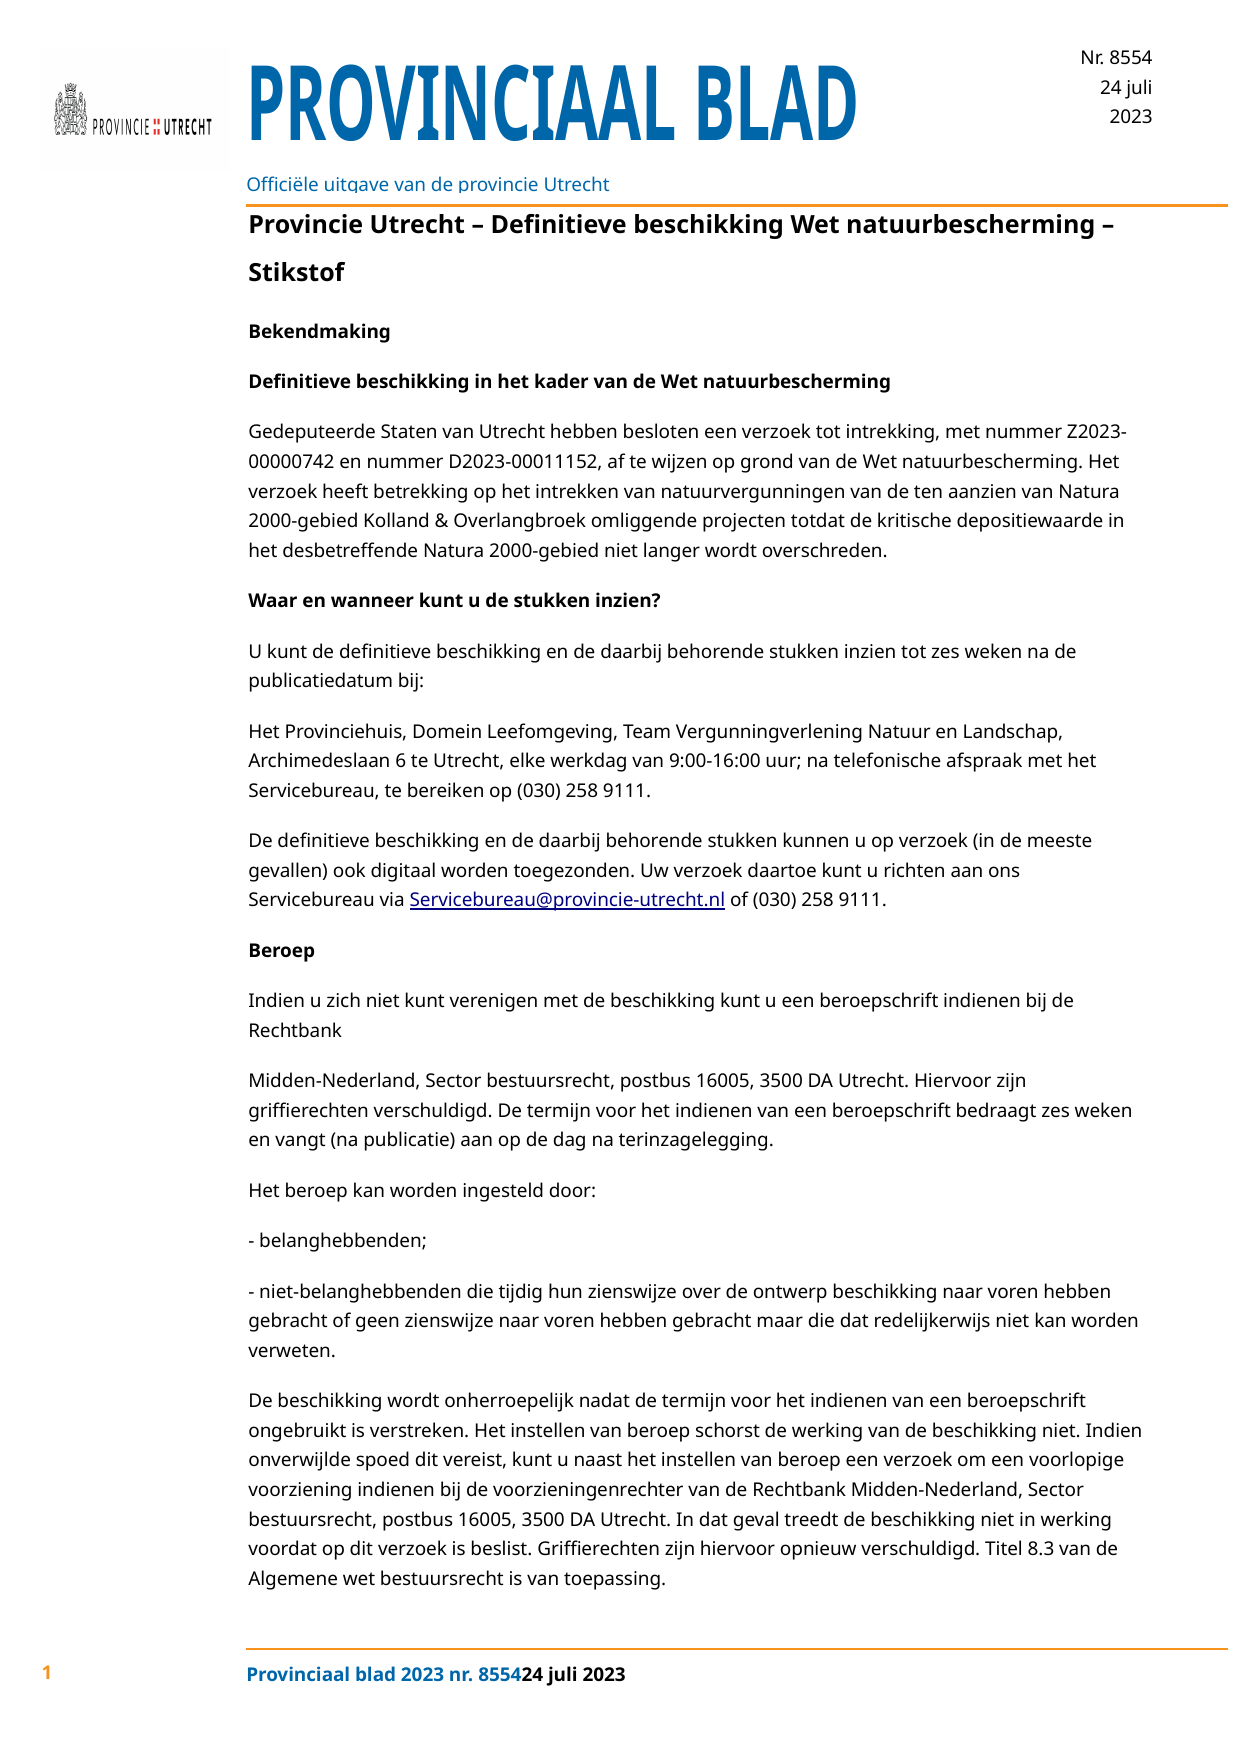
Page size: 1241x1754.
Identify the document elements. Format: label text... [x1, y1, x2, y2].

picture [41, 47, 231, 172]
text Bekendmaking [248, 318, 1152, 344]
text Het Provinciehuis, Domein Leefomgeving, Team Vergunningverlening Natuur en Landschap, Archimedeslaan 6 te Utrecht, elke werkdag van 9:00-16:00 uur; na telefonische afspraak met het Servicebureau, te bereiken op (030) 258 9111. [248, 718, 1152, 803]
text U kunt de definitieve beschikking en de daarbij behorende stukken inzien tot zes weken na de publicatiedatum bij: [248, 638, 1152, 693]
text Midden-Nederland, Sector bestuursrecht, postbus 16005, 3500 DA Utrecht. Hiervoor zijn griffierechten verschuldigd. De termijn voor het indienen van een beroepschrift bedraagt zes weken en vangt (na publicatie) aan op de dag na terinzagelegging. [248, 1067, 1152, 1152]
text De definitieve beschikking en de daarbij behorende stukken kunnen u op verzoek (in de meeste gevallen) ook digitaal worden toegezonden. Uw verzoek daartoe kunt u richten aan ons Servicebureau via Servicebureau@provincie-utrecht.nl of (030) 258 9111. [248, 827, 1152, 912]
text Beroep [248, 937, 1152, 963]
text - niet-belanghebbenden die tijdig hun zienswijze over de ontwerp beschikking naar voren hebben gebracht of geen zienswijze naar voren hebben gebracht maar die dat redelijkerwijs niet kan worden verweten. [248, 1278, 1152, 1363]
text Waar en wanneer kunt u de stukken inzien? [248, 587, 1152, 613]
text Het beroep kan worden ingesteld door: [248, 1177, 1152, 1203]
text Definitieve beschikking in het kader van de Wet natuurbescherming [248, 368, 1152, 394]
text Indien u zich niet kunt verenigen met de beschikking kunt u een beroepschrift indienen bij de Rechtbank [248, 987, 1152, 1043]
text - belanghebbenden; [248, 1227, 1152, 1253]
text Provincie Utrecht – Definitieve beschikking Wet natuurbescherming – Stikstof [248, 207, 1152, 288]
text De beschikking wordt onherroepelijk nadat de termijn voor het indienen van een beroepschrift ongebruikt is verstreken. Het instellen van beroep schorst de werking van de beschikking niet. Indien onverwijlde spoed dit vereist, kunt u naast het instellen van beroep een verzoek om een voorlopige voorziening indienen bij de voorzieningenrechter van de Rechtbank Midden-Nederland, Sector bestuursrecht, postbus 16005, 3500 DA Utrecht. In dat geval treedt de beschikking niet in werking voordat op dit verzoek is beslist. Griffierechten zijn hiervoor opnieuw verschuldigd. Titel 8.3 van de Algemene wet bestuursrecht is van toepassing. [248, 1387, 1152, 1591]
text Gedeputeerde Staten van Utrecht hebben besloten een verzoek tot intrekking, met nummer Z2023-00000742 en nummer D2023-00011152, af te wijzen op grond van de Wet natuurbescherming. Het verzoek heeft betrekking op het intrekken van natuurvergunningen van de ten aanzien van Natura 2000-gebied Kolland & Overlangbroek omliggende projecten totdat de kritische depositiewaarde in het desbetreffende Natura 2000-gebied niet langer wordt overschreden. [248, 419, 1152, 563]
